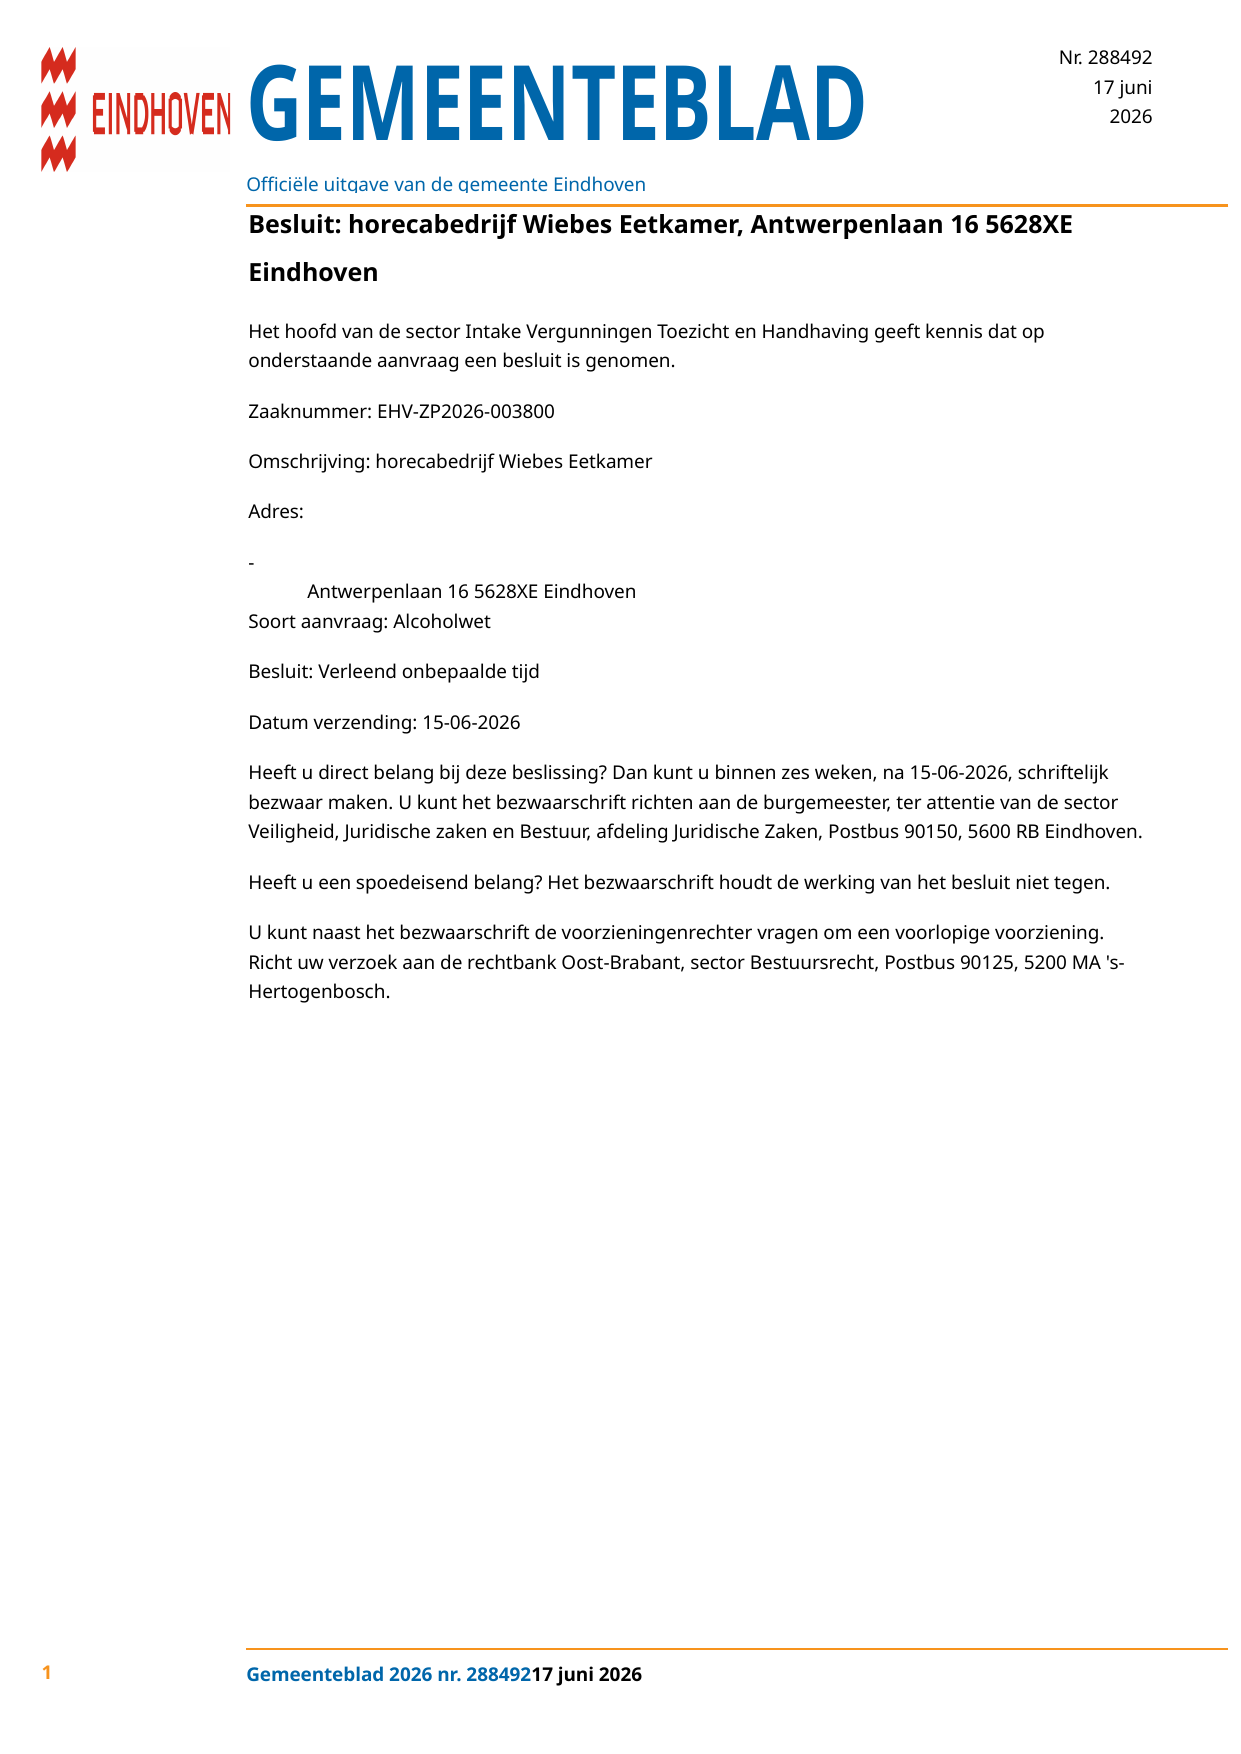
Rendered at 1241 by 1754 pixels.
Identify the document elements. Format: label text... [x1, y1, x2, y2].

text Besluit: Verleend onbepaalde tijd [248, 659, 1152, 684]
text Het hoofd van de sector Intake Vergunningen Toezicht en Handhaving geeft kennis dat op onderstaande aanvraag een besluit is genomen. [248, 318, 1152, 373]
text Heeft u direct belang bij deze beslissing? Dan kunt u binnen zes weken, na 15-06-2026, schriftelijk bezwaar maken. U kunt het bezwaarschrift richten aan de burgemeester, ter attentie van de sector Veiligheid, Juridische zaken en Bestuur, afdeling Juridische Zaken, Postbus 90150, 5600 RB Eindhoven. [248, 759, 1152, 844]
text Datum verzending: 15-06-2026 [248, 709, 1152, 735]
text Zaaknummer: EHV-ZP2026-003800 [248, 398, 1152, 424]
list Antwerpenlaan 16 5628XE Eindhoven [248, 579, 1152, 604]
text U kunt naast het bezwaarschrift de voorzieningenrechter vragen om een voorlopige voorziening. Richt uw verzoek aan de rechtbank Oost-Brabant, sector Bestuursrecht, Postbus 90125, 5200 MA 's-Hertogenbosch. [248, 919, 1152, 1004]
text Adres: [248, 499, 1152, 524]
picture [41, 47, 231, 172]
text Omschrijving: horecabedrijf Wiebes Eetkamer [248, 448, 1152, 474]
text Besluit: horecabedrijf Wiebes Eetkamer, Antwerpenlaan 16 5628XE Eindhoven [248, 207, 1152, 288]
text Soort aanvraag: Alcoholwet [248, 608, 1152, 634]
text Heeft u een spoedeisend belang? Het bezwaarschrift houdt de werking van het besluit niet tegen. [248, 869, 1152, 895]
